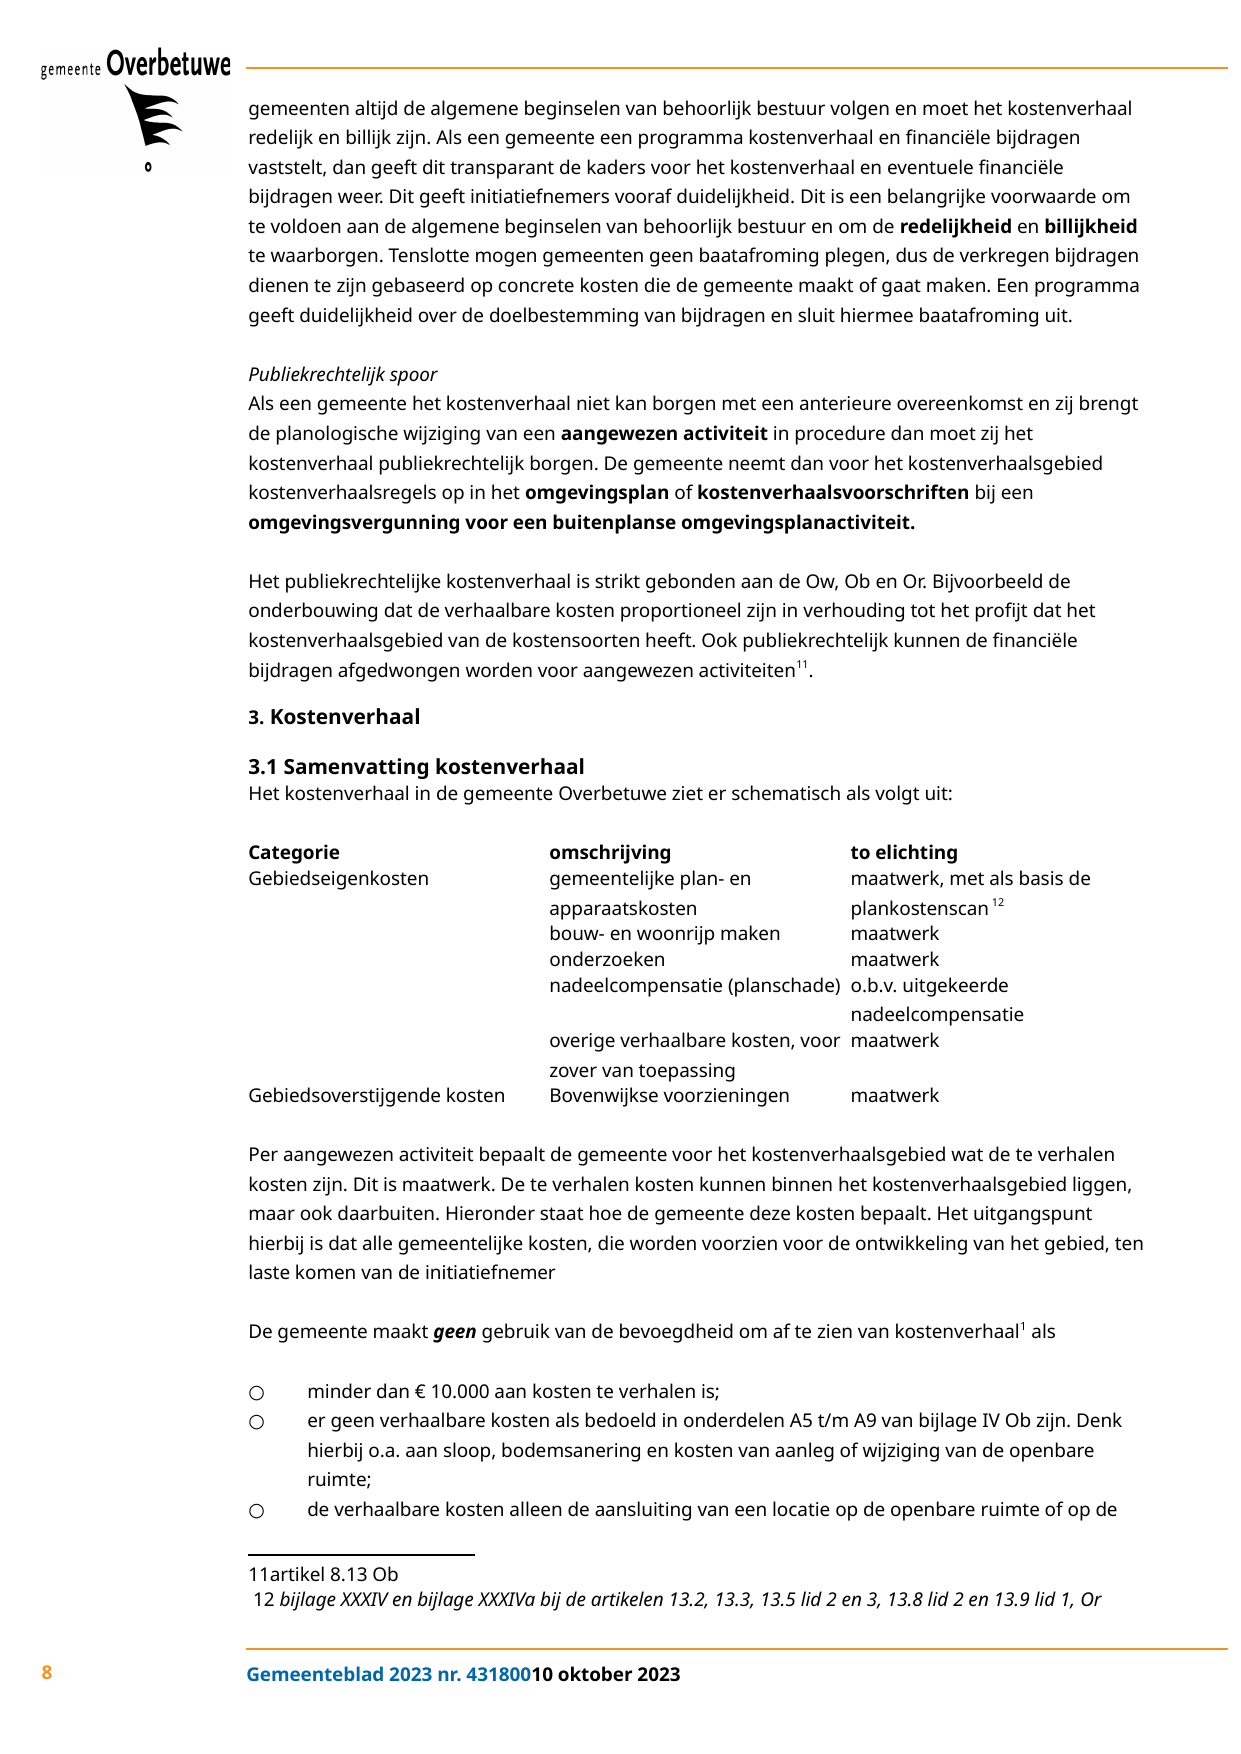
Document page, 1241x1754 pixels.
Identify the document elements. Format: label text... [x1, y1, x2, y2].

text 3. Kostenverhaal [248, 702, 1152, 731]
table_cell o.b.v. uitgekeerde nadeelcompensatie [850, 972, 1152, 1027]
text Per aangewezen activiteit bepaalt de gemeente voor het kostenverhaalsgebied wat de te verhalen kosten zijn. Dit is maatwerk. De te verhalen kosten kunnen binnen het kostenverhaalsgebied liggen, maar ook daarbuiten. Hieronder staat hoe de gemeente deze kosten bepaalt. Het uitgangspunt hierbij is dat alle gemeentelijke kosten, die worden voorzien voor de ontwikkeling van het gebied, ten laste komen van de initiatiefnemer [248, 1141, 1152, 1285]
table_cell maatwerk [850, 921, 1152, 946]
table_cell maatwerk [850, 1083, 1152, 1108]
text Als een gemeente het kostenverhaal niet kan borgen met een anterieure overeenkomst en zij brengt de planologische wijziging van een aangewezen activiteit in procedure dan moet zij het kostenverhaal publiekrechtelijk borgen. De gemeente neemt dan voor het kostenverhaalsgebied kostenverhaalsregels op in het omgevingsplan of kostenverhaalsvoorschriften bij een omgevingsvergunning voor een buitenplanse omgevingsplanactiviteit. [248, 391, 1152, 535]
table_cell nadeelcompensatie (planschade) [549, 972, 850, 1027]
table_header Categorie [248, 840, 549, 865]
text Het kostenverhaal in de gemeente Overbetuwe ziet er schematisch als volgt uit: [248, 780, 1152, 806]
table_header omschrijving [549, 840, 850, 865]
table_cell maatwerk [850, 1027, 1152, 1083]
table_cell Gebiedseigenkosten [248, 865, 549, 1083]
table_cell onderzoeken [549, 946, 850, 972]
text Publiekrechtelijk spoor [248, 361, 1152, 387]
picture [41, 47, 231, 172]
text Het publiekrechtelijke kostenverhaal is strikt gebonden aan de Ow, Ob en Or. Bijvoorbeeld de onderbouwing dat de verhaalbare kosten proportioneel zijn in verhouding tot het profijt dat het kostenverhaalsgebied van de kostensoorten heeft. Ook publiekrechtelijk kunnen de financiële bijdragen afgedwongen worden voor aangewezen activiteiten. [248, 568, 1152, 683]
text artikel 8.13 Ob [248, 1561, 1152, 1586]
table_cell Bovenwijkse voorzieningen [549, 1083, 850, 1108]
text gemeenten altijd de algemene beginselen van behoorlijk bestuur volgen en moet het kostenverhaal redelijk en billijk zijn. Als een gemeente een programma kostenverhaal en financiële bijdragen vaststelt, dan geeft dit transparant de kaders voor het kostenverhaal en eventuele financiële bijdragen weer. Dit geeft initiatiefnemers vooraf duidelijkheid. Dit is een belangrijke voorwaarde om te voldoen aan de algemene beginselen van behoorlijk bestuur en om de redelijkheid en billijkheid te waarborgen. Tenslotte mogen gemeenten geen baatafroming plegen, dus de verkregen bijdragen dienen te zijn gebaseerd op concrete kosten die de gemeente maakt of gaat maken. Een programma geeft duidelijkheid over de doelbestemming van bijdragen en sluit hiermee baatafroming uit. [248, 95, 1152, 328]
table_cell bouw- en woonrijp maken [549, 921, 850, 946]
table_cell gemeentelijke plan- en apparaatskosten [549, 865, 850, 921]
table_cell Gebiedsoverstijgende kosten [248, 1083, 549, 1108]
table_header to elichting [850, 840, 1152, 865]
text 3.1 Samenvatting kostenverhaal [248, 752, 1152, 780]
table_header De gemeente maakt geen gebruik van de bevoegdheid om af te zien van kostenverhaal1 als minder dan € 10.000 aan kosten te verhalen is; er geen verhaalbare kosten als bedoeld in onderdelen A5 t/m A9 van bijlage IV Ob zijn. Denk hierbij o.a. aan sloop, bodemsanering en kosten van aanleg of wijziging van de openbare ruimte; de verhaalbare kosten alleen de aansluiting van een locatie op de openbare ruimte of op de [248, 1319, 1152, 1522]
table_cell maatwerk, met als basis de plankostenscan [850, 865, 1152, 921]
table_cell maatwerk [850, 946, 1152, 972]
table_cell overige verhaalbare kosten, voor zover van toepassing [549, 1027, 850, 1083]
